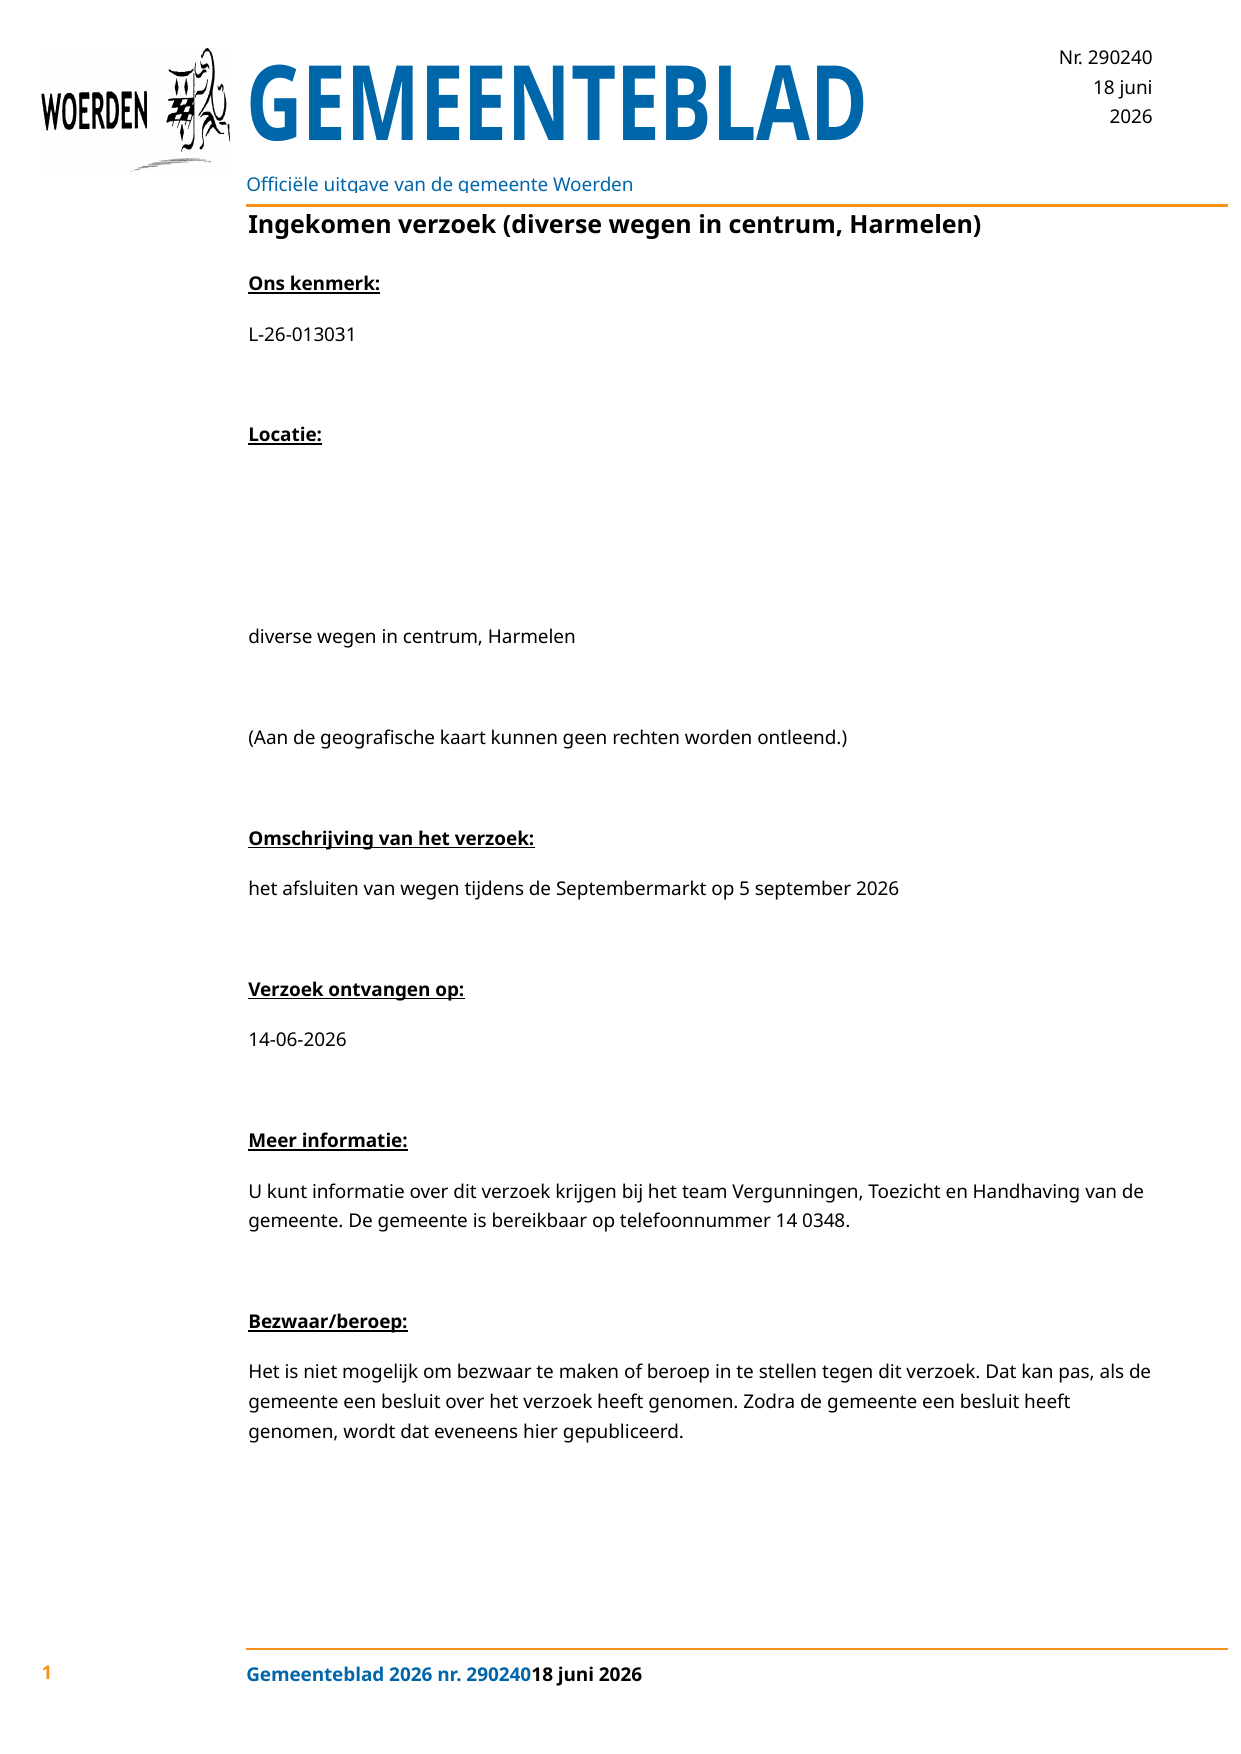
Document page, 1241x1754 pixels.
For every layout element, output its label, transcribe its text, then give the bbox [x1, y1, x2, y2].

text Bezwaar/beroep: [248, 1308, 1152, 1334]
text Meer informatie: [248, 1127, 1152, 1153]
text Locatie: [248, 422, 1152, 447]
text Ingekomen verzoek (diverse wegen in centrum, Harmelen) [248, 207, 1152, 241]
text Het is niet mogelijk om bezwaar te maken of beroep in te stellen tegen dit verzoek. Dat kan pas, als de gemeente een besluit over het verzoek heeft genomen. Zodra de gemeente een besluit heeft genomen, wordt dat eveneens hier gepubliceerd. [248, 1359, 1152, 1443]
text Omschrijving van het verzoek: [248, 825, 1152, 851]
text L-26-013031 [248, 321, 1152, 346]
text diverse wegen in centrum, Harmelen [248, 623, 1152, 649]
picture [41, 47, 231, 172]
text Ons kenmerk: [248, 270, 1152, 296]
text Verzoek ontvangen op: [248, 976, 1152, 1002]
text 14-06-2026 [248, 1027, 1152, 1052]
text (Aan de geografische kaart kunnen geen rechten worden ontleend.) [248, 724, 1152, 750]
text het afsluiten van wegen tijdens de Septembermarkt op 5 september 2026 [248, 875, 1152, 901]
text U kunt informatie over dit verzoek krijgen bij het team Vergunningen, Toezicht en Handhaving van de gemeente. De gemeente is bereikbaar op telefoonnummer 14 0348. [248, 1178, 1152, 1233]
